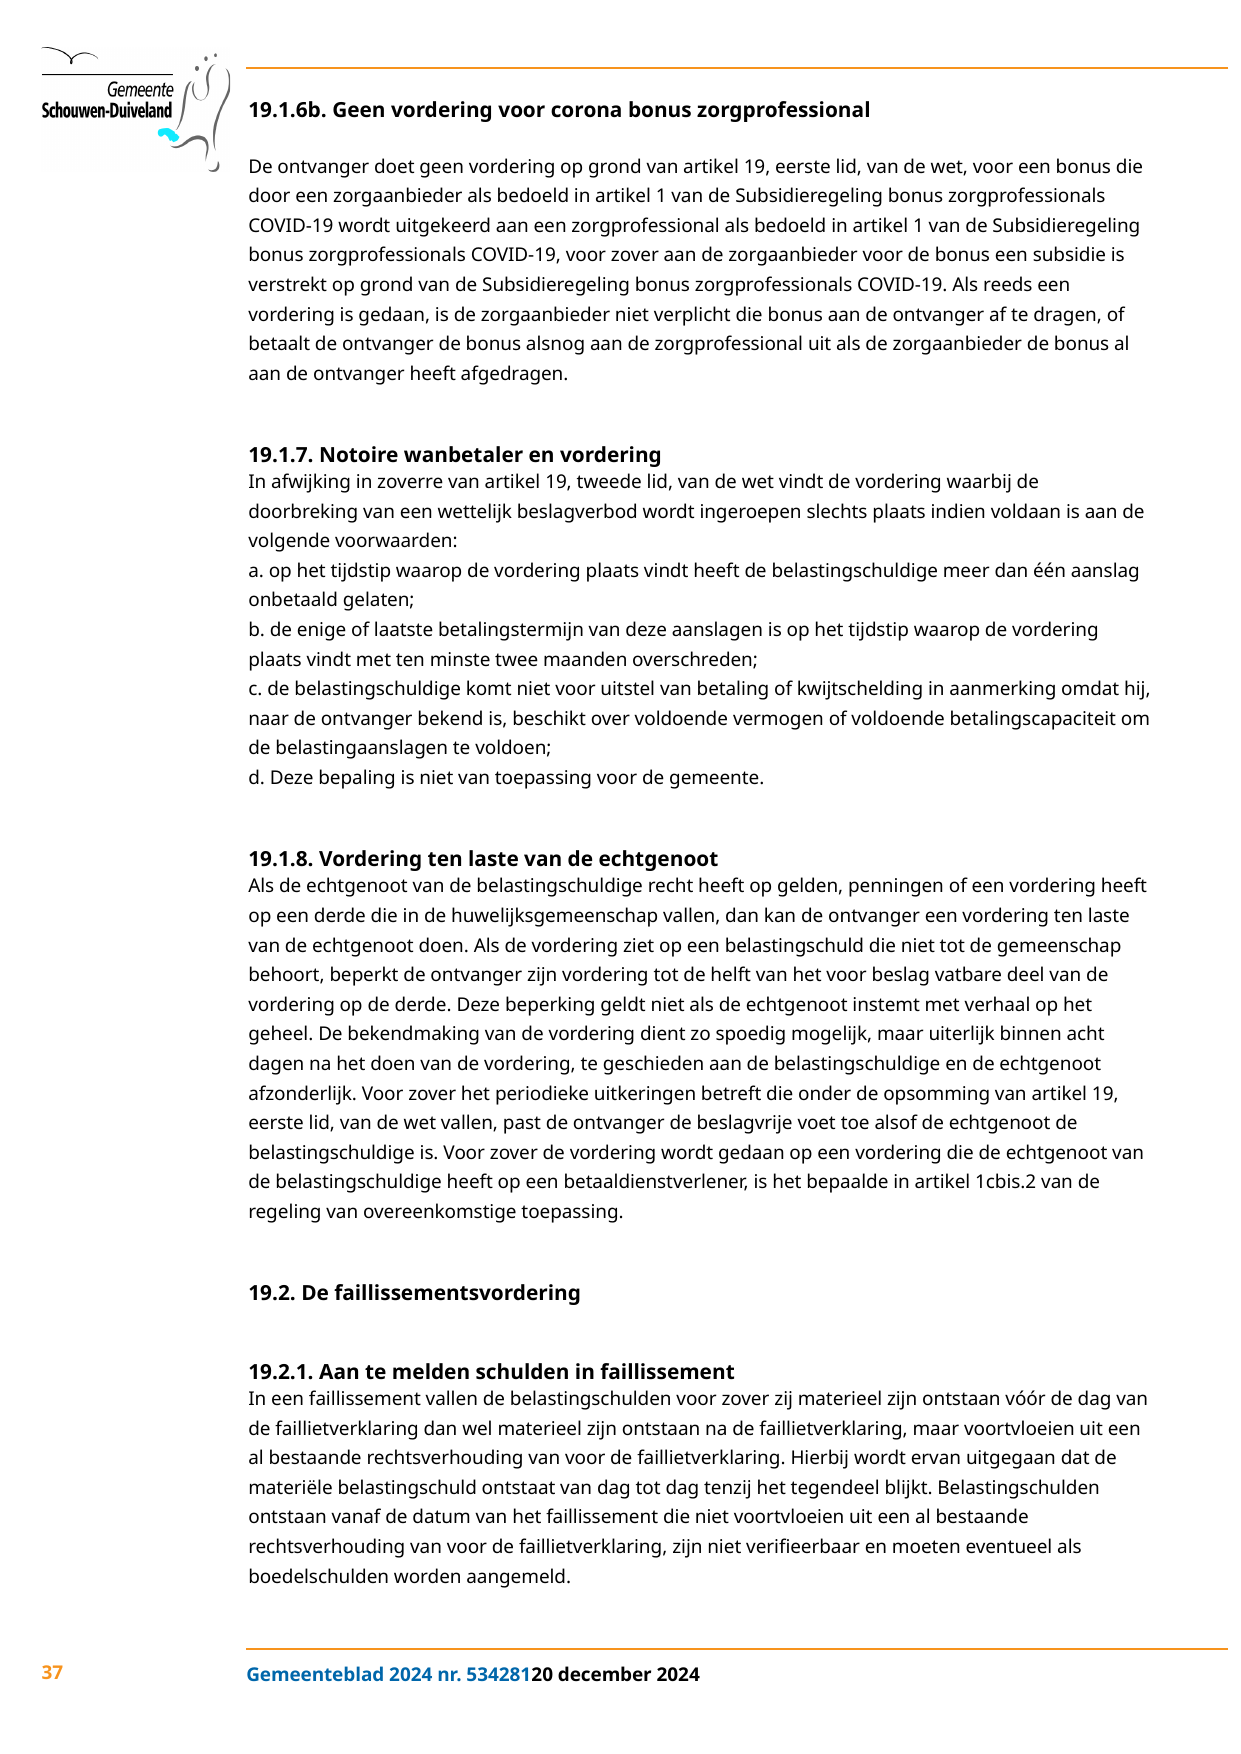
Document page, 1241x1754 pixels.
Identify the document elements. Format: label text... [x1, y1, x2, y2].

text b. de enige of laatste betalingstermijn van deze aanslagen is op het tijdstip waarop de vordering plaats vindt met ten minste twee maanden overschreden; [248, 616, 1152, 672]
text 19.1.6b. Geen vordering voor corona bonus zorgprofessional [248, 95, 1152, 123]
text In afwijking in zoverre van artikel 19, tweede lid, van de wet vindt de vordering waarbij de doorbreking van een wettelijk beslagverbod wordt ingeroepen slechts plaats indien voldaan is aan de volgende voorwaarden: [248, 468, 1152, 553]
text Als de echtgenoot van de belastingschuldige recht heeft op gelden, penningen of een vordering heeft op een derde die in de huwelijksgemeenschap vallen, dan kan de ontvanger een vordering ten laste van de echtgenoot doen. Als de vordering ziet op een belastingschuld die niet tot de gemeenschap behoort, beperkt de ontvanger zijn vordering tot de helft van het voor beslag vatbare deel van de vordering op de derde. Deze beperking geldt niet als de echtgenoot instemt met verhaal op het geheel. De bekendmaking van de vordering dient zo spoedig mogelijk, maar uiterlijk binnen acht dagen na het doen van de vordering, te geschieden aan de belastingschuldige en de echtgenoot afzonderlijk. Voor zover het periodieke uitkeringen betreft die onder de opsomming van artikel 19, eerste lid, van de wet vallen, past de ontvanger de beslagvrije voet toe alsof de echtgenoot de belastingschuldige is. Voor zover de vordering wordt gedaan op een vordering die de echtgenoot van de belastingschuldige heeft op een betaaldienstverlener, is het bepaalde in artikel 1cbis.2 van de regeling van overeenkomstige toepassing. [248, 873, 1152, 1224]
picture [41, 47, 231, 172]
text 19.1.8. Vordering ten laste van de echtgenoot [248, 844, 1152, 873]
text 19.1.7. Notoire wanbetaler en vordering [248, 440, 1152, 468]
text 19.2.1. Aan te melden schulden in faillissement [248, 1357, 1152, 1385]
text In een faillissement vallen de belastingschulden voor zover zij materieel zijn ontstaan vóór de dag van de faillietverklaring dan wel materieel zijn ontstaan na de faillietverklaring, maar voortvloeien uit een al bestaande rechtsverhouding van voor de faillietverklaring. Hierbij wordt ervan uitgegaan dat de materiële belastingschuld ontstaat van dag tot dag tenzij het tegendeel blijkt. Belastingschulden ontstaan vanaf de datum van het faillissement die niet voortvloeien uit een al bestaande rechtsverhouding van voor de faillietverklaring, zijn niet verifieerbaar en moeten eventueel als boedelschulden worden aangemeld. [248, 1385, 1152, 1588]
text De ontvanger doet geen vordering op grond van artikel 19, eerste lid, van de wet, voor een bonus die door een zorgaanbieder als bedoeld in artikel 1 van de Subsidieregeling bonus zorgprofessionals COVID-19 wordt uitgekeerd aan een zorgprofessional als bedoeld in artikel 1 van de Subsidieregeling bonus zorgprofessionals COVID-19, voor zover aan de zorgaanbieder voor de bonus een subsidie is verstrekt op grond van de Subsidieregeling bonus zorgprofessionals COVID-19. Als reeds een vordering is gedaan, is de zorgaanbieder niet verplicht die bonus aan de ontvanger af te dragen, of betaalt de ontvanger de bonus alsnog aan de zorgprofessional uit als de zorgaanbieder de bonus al aan de ontvanger heeft afgedragen. [248, 153, 1152, 386]
text c. de belastingschuldige komt niet voor uitstel van betaling of kwijtschelding in aanmerking omdat hij, naar de ontvanger bekend is, beschikt over voldoende vermogen of voldoende betalingscapaciteit om de belastingaanslagen te voldoen; [248, 675, 1152, 760]
text 19.2. De faillissementsvordering [248, 1278, 1152, 1306]
text a. op het tijdstip waarop de vordering plaats vindt heeft de belastingschuldige meer dan één aanslag onbetaald gelaten; [248, 557, 1152, 612]
text d. Deze bepaling is niet van toepassing voor de gemeente. [248, 764, 1152, 790]
